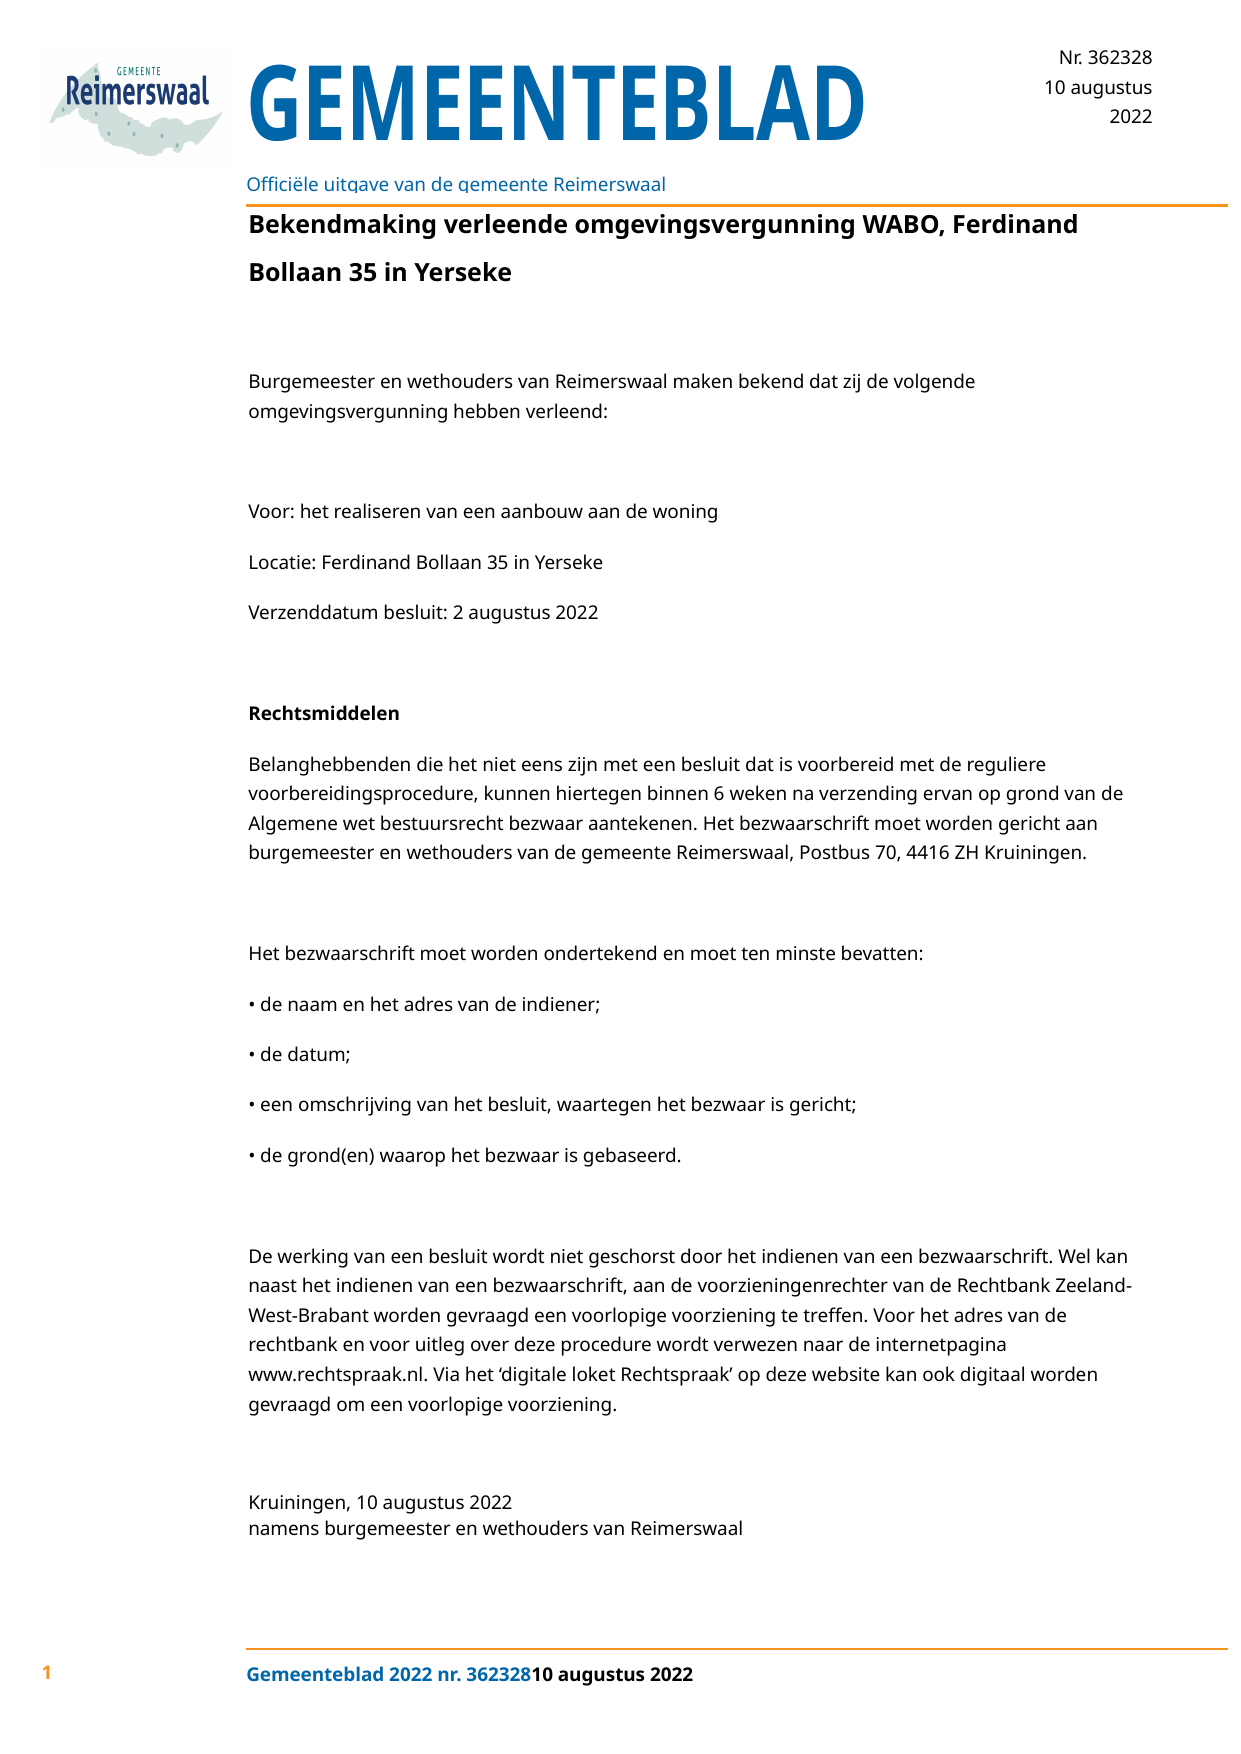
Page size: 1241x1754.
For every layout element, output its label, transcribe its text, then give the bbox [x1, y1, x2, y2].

text • de datum; [248, 1041, 1152, 1067]
text Locatie: Ferdinand Bollaan 35 in Yerseke [248, 549, 1152, 575]
text Kruiningen, 10 augustus 2022 [248, 1489, 1152, 1515]
text namens burgemeester en wethouders van Reimerswaal [248, 1515, 1152, 1541]
text Het bezwaarschrift moet worden ondertekend en moet ten minste bevatten: [248, 940, 1152, 966]
text Belanghebbenden die het niet eens zijn met een besluit dat is voorbereid met de reguliere voorbereidingsprocedure, kunnen hiertegen binnen 6 weken na verzending ervan op grond van de Algemene wet bestuursrecht bezwaar aantekenen. Het bezwaarschrift moet worden gericht aan burgemeester en wethouders van de gemeente Reimerswaal, Postbus 70, 4416 ZH Kruiningen. [248, 751, 1152, 865]
text De werking van een besluit wordt niet geschorst door het indienen van een bezwaarschrift. Wel kan naast het indienen van een bezwaarschrift, aan de voorzieningenrechter van de Rechtbank Zeeland-West-Brabant worden gevraagd een voorlopige voorziening te treffen. Voor het adres van de rechtbank en voor uitleg over deze procedure wordt verwezen naar de internetpagina www.rechtspraak.nl. Via het ‘digitale loket Rechtspraak’ op deze website kan ook digitaal worden gevraagd om een voorlopige voorziening. [248, 1243, 1152, 1417]
picture [41, 47, 231, 172]
text Bekendmaking verleende omgevingsvergunning WABO, Ferdinand Bollaan 35 in Yerseke [248, 207, 1152, 288]
text • de grond(en) waarop het bezwaar is gebaseerd. [248, 1142, 1152, 1168]
text Voor: het realiseren van een aanbouw aan de woning [248, 499, 1152, 524]
text • de naam en het adres van de indiener; [248, 991, 1152, 1017]
text Verzenddatum besluit: 2 augustus 2022 [248, 599, 1152, 625]
text Rechtsmiddelen [248, 700, 1152, 726]
text • een omschrijving van het besluit, waartegen het bezwaar is gericht; [248, 1092, 1152, 1117]
text Burgemeester en wethouders van Reimerswaal maken bekend dat zij de volgende omgevingsvergunning hebben verleend: [248, 368, 1152, 424]
